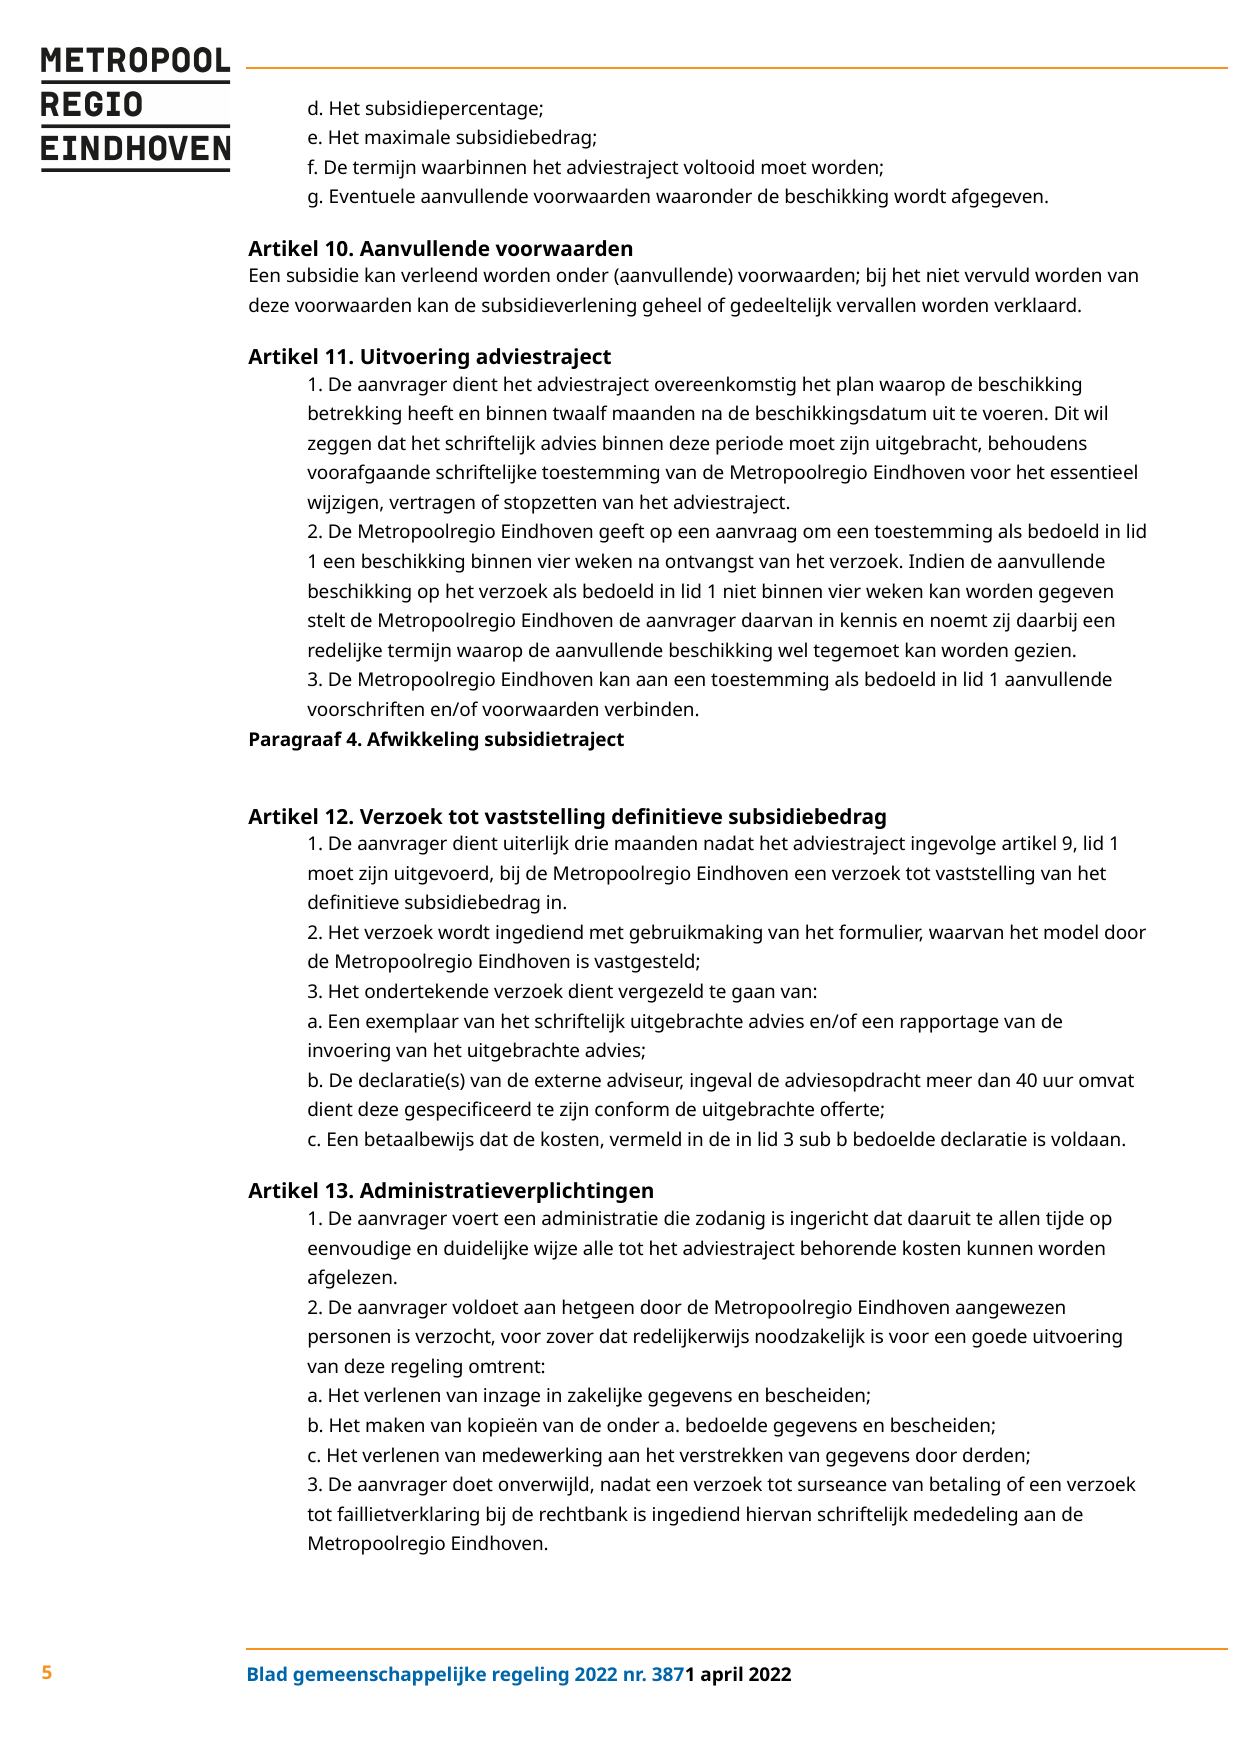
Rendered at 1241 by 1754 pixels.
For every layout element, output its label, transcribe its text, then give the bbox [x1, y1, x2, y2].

list 1. De aanvrager dient uiterlijk drie maanden nadat het adviestraject ingevolge artikel 9, lid 1 moet zijn uitgevoerd, bij de Metropoolregio Eindhoven een verzoek tot vaststelling van het definitieve subsidiebedrag in. [248, 830, 1152, 915]
list b. De declaratie(s) van de externe adviseur, ingeval de adviesopdracht meer dan 40 uur omvat dient deze gespecificeerd te zijn conform de uitgebrachte offerte; [248, 1067, 1152, 1122]
text Een subsidie kan verleend worden onder (aanvullende) voorwaarden; bij het niet vervuld worden van deze voorwaarden kan de subsidieverlening geheel of gedeeltelijk vervallen worden verklaard. [248, 262, 1152, 318]
text Artikel 10. Aanvullende voorwaarden [248, 234, 1152, 262]
list a. Een exemplaar van het schriftelijk uitgebrachte advies en/of een rapportage van de invoering van het uitgebrachte advies; [248, 1008, 1152, 1063]
list 1. De aanvrager voert een administratie die zodanig is ingericht dat daaruit te allen tijde op eenvoudige en duidelijke wijze alle tot het adviestraject behorende kosten kunnen worden afgelezen. [248, 1205, 1152, 1290]
text Artikel 12. Verzoek tot vaststelling definitieve subsidiebedrag [248, 802, 1152, 830]
list 3. De aanvrager doet onverwijld, nadat een verzoek tot surseance van betaling of een verzoek tot faillietverklaring bij de rechtbank is ingediend hiervan schriftelijk mededeling aan de Metropoolregio Eindhoven. [248, 1471, 1152, 1556]
list 2. De aanvrager voldoet aan hetgeen door de Metropoolregio Eindhoven aangewezen personen is verzocht, voor zover dat redelijkerwijs noodzakelijk is voor een goede uitvoering van deze regeling omtrent: [248, 1294, 1152, 1379]
list e. Het maximale subsidiebedrag; [248, 124, 1152, 150]
list a. Het verlenen van inzage in zakelijke gegevens en bescheiden; [248, 1383, 1152, 1408]
list 2. Het verzoek wordt ingediend met gebruikmaking van het formulier, waarvan het model door de Metropoolregio Eindhoven is vastgesteld; [248, 919, 1152, 974]
text Artikel 11. Uitvoering adviestraject [248, 342, 1152, 371]
list c. Een betaalbewijs dat de kosten, vermeld in de in lid 3 sub b bedoelde declaratie is voldaan. [248, 1126, 1152, 1152]
text Paragraaf 4. Afwikkeling subsidietraject [248, 726, 1152, 752]
list b. Het maken van kopieën van de onder a. bedoelde gegevens en bescheiden; [248, 1412, 1152, 1438]
list g. Eventuele aanvullende voorwaarden waaronder de beschikking wordt afgegeven. [248, 183, 1152, 209]
list 3. De Metropoolregio Eindhoven kan aan een toestemming als bedoeld in lid 1 aanvullende voorschriften en/of voorwaarden verbinden. [248, 667, 1152, 722]
list 1. De aanvrager dient het adviestraject overeenkomstig het plan waarop de beschikking betrekking heeft en binnen twaalf maanden na de beschikkingsdatum uit te voeren. Dit wil zeggen dat het schriftelijk advies binnen deze periode moet zijn uitgebracht, behoudens voorafgaande schriftelijke toestemming van de Metropoolregio Eindhoven voor het essentieel wijzigen, vertragen of stopzetten van het adviestraject. [248, 371, 1152, 515]
picture [41, 47, 231, 172]
list c. Het verlenen van medewerking aan het verstrekken van gegevens door derden; [248, 1442, 1152, 1467]
list f. De termijn waarbinnen het adviestraject voltooid moet worden; [248, 154, 1152, 180]
list 3. Het ondertekende verzoek dient vergezeld te gaan van: [248, 978, 1152, 1004]
text Artikel 13. Administratieverplichtingen [248, 1177, 1152, 1205]
list 2. De Metropoolregio Eindhoven geeft op een aanvraag om een toestemming als bedoeld in lid 1 een beschikking binnen vier weken na ontvangst van het verzoek. Indien de aanvullende beschikking op het verzoek als bedoeld in lid 1 niet binnen vier weken kan worden gegeven stelt de Metropoolregio Eindhoven de aanvrager daarvan in kennis en noemt zij daarbij een redelijke termijn waarop de aanvullende beschikking wel tegemoet kan worden gezien. [248, 519, 1152, 663]
list d. Het subsidiepercentage; [248, 95, 1152, 121]
